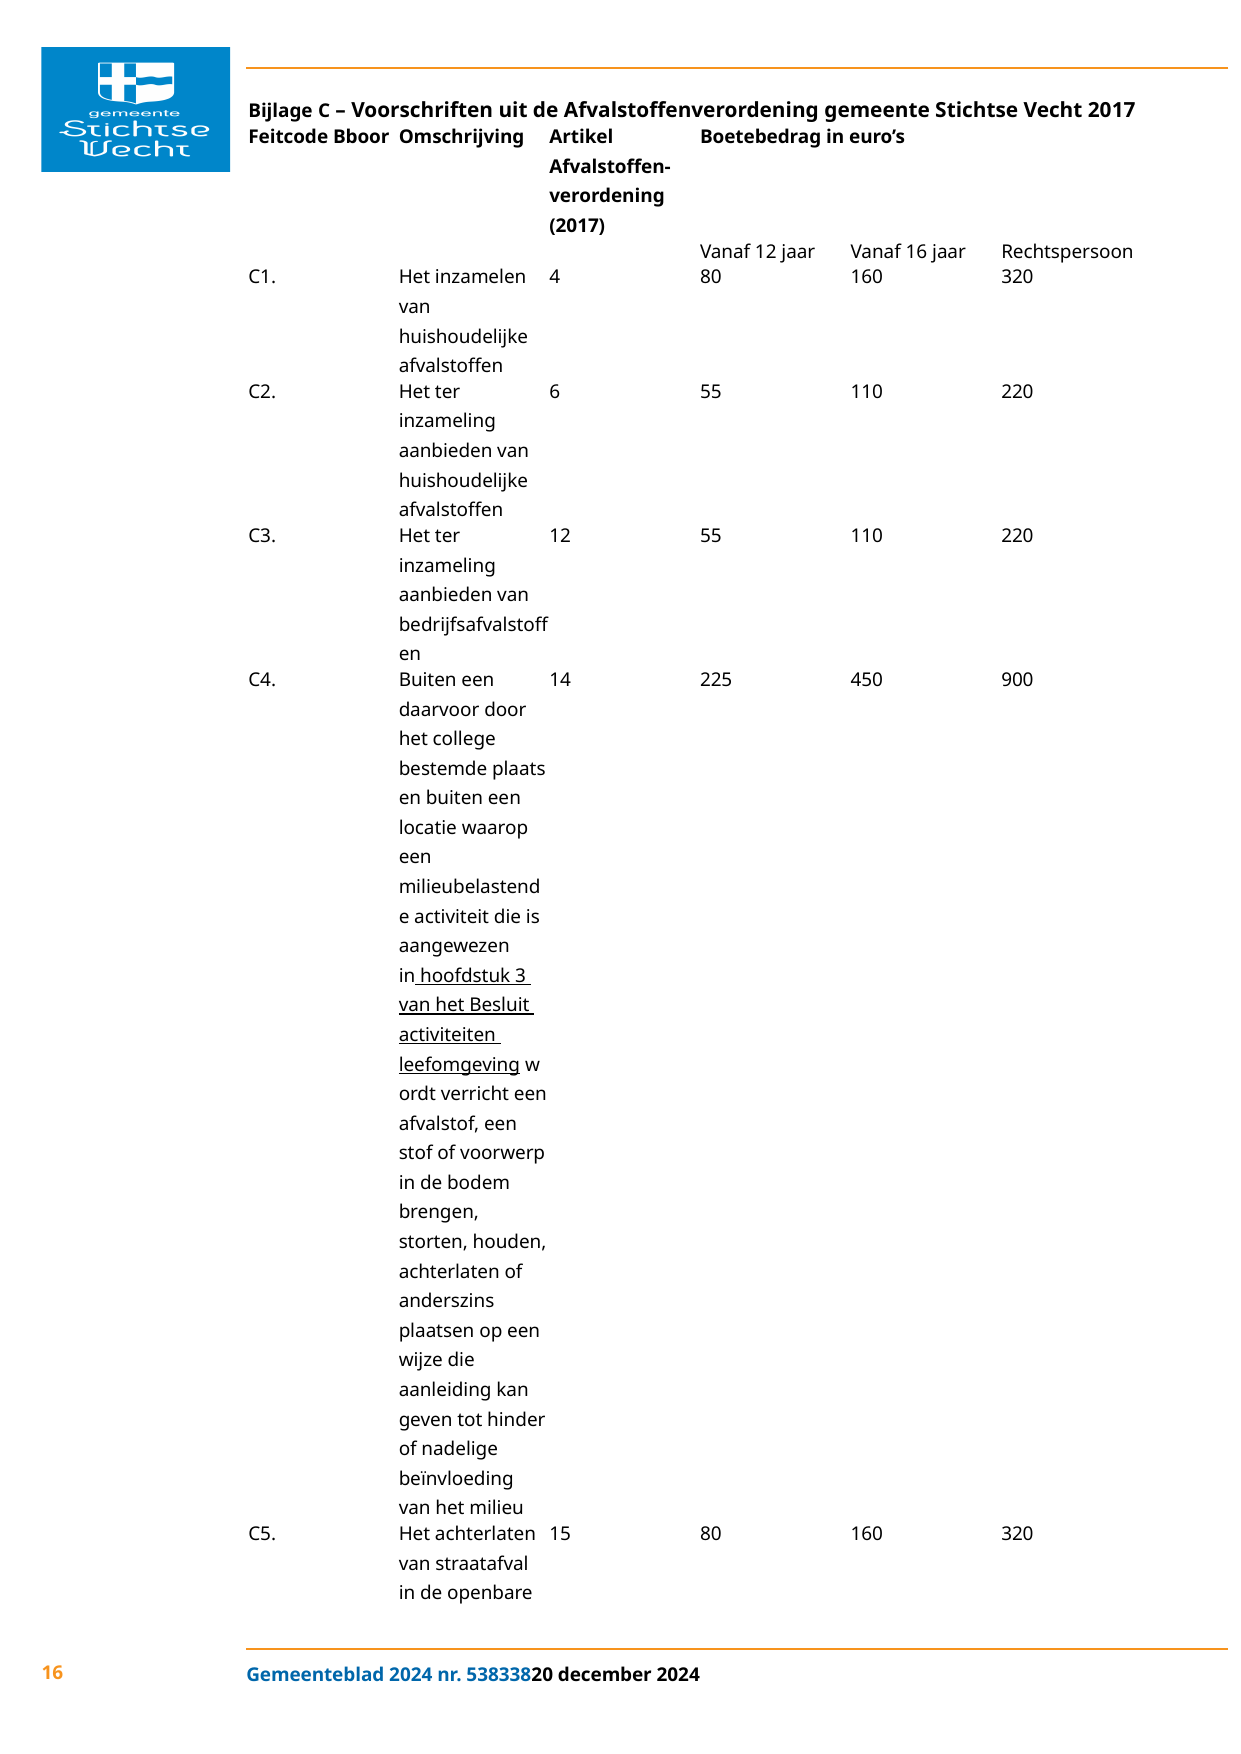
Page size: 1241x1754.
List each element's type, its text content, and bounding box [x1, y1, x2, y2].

table_cell 220 [1001, 522, 1152, 666]
table_cell 55 [700, 522, 850, 666]
table_cell 14 [549, 666, 700, 1520]
table_cell C3. [248, 522, 398, 666]
table_cell 225 [700, 666, 850, 1520]
table_cell 110 [850, 522, 1001, 666]
table_cell Het ter inzameling aanbieden van huishoudelijke afvalstoffen [399, 378, 549, 522]
table_header Omschrijving [399, 124, 549, 238]
table_cell Rechtspersoon [1001, 238, 1152, 264]
table_cell Vanaf 16 jaar [850, 238, 1001, 264]
table_cell 12 [549, 522, 700, 666]
table_cell Het inzamelen van huishoudelijke afvalstoffen [399, 264, 549, 378]
table_cell 15 [549, 1520, 700, 1605]
table_cell Buiten een daarvoor door het college bestemde plaats en buiten een locatie waarop een milieubelastende activiteit die is aangewezen in hoofdstuk 3 van het Besluit activiteiten leefomgeving wordt verricht een afvalstof, een stof of voorwerp in de bodem brengen, storten, houden, achterlaten of anderszins plaatsen op een wijze die aanleiding kan geven tot hinder of nadelige beïnvloeding van het milieu [399, 666, 549, 1520]
table_cell 450 [850, 666, 1001, 1520]
table_cell 80 [700, 1520, 850, 1605]
table_cell 220 [1001, 378, 1152, 522]
table_cell C4. [248, 666, 398, 1520]
table_cell [399, 238, 549, 264]
table_cell 160 [850, 1520, 1001, 1605]
table_cell 4 [549, 264, 700, 378]
table_cell 80 [700, 264, 850, 378]
table_cell [549, 238, 700, 264]
table_cell C2. [248, 378, 398, 522]
table_header Boetebedrag in euro’s [700, 124, 1152, 238]
table_cell 160 [850, 264, 1001, 378]
table_cell Het ter inzameling aanbieden van bedrijfsafvalstoffen [399, 522, 549, 666]
text Bijlage C – Voorschriften uit de Afvalstoffenverordening gemeente Stichtse Vecht 2017 [248, 95, 1152, 123]
table_cell 6 [549, 378, 700, 522]
table_cell C1. [248, 264, 398, 378]
table_cell 320 [1001, 264, 1152, 378]
table_cell Vanaf 12 jaar [700, 238, 850, 264]
table_header Feitcode Bboor [248, 124, 398, 238]
table_cell Het achterlaten van straatafval in de openbare [399, 1520, 549, 1605]
table_cell 110 [850, 378, 1001, 522]
table_cell C5. [248, 1520, 398, 1605]
picture [137, 63, 174, 103]
table_cell 320 [1001, 1520, 1152, 1605]
table_cell 900 [1001, 666, 1152, 1520]
table_header Artikel Afvalstoffen-verordening (2017) [549, 124, 700, 238]
table_cell 55 [700, 378, 850, 522]
picture [99, 63, 135, 101]
table_cell [248, 238, 398, 264]
